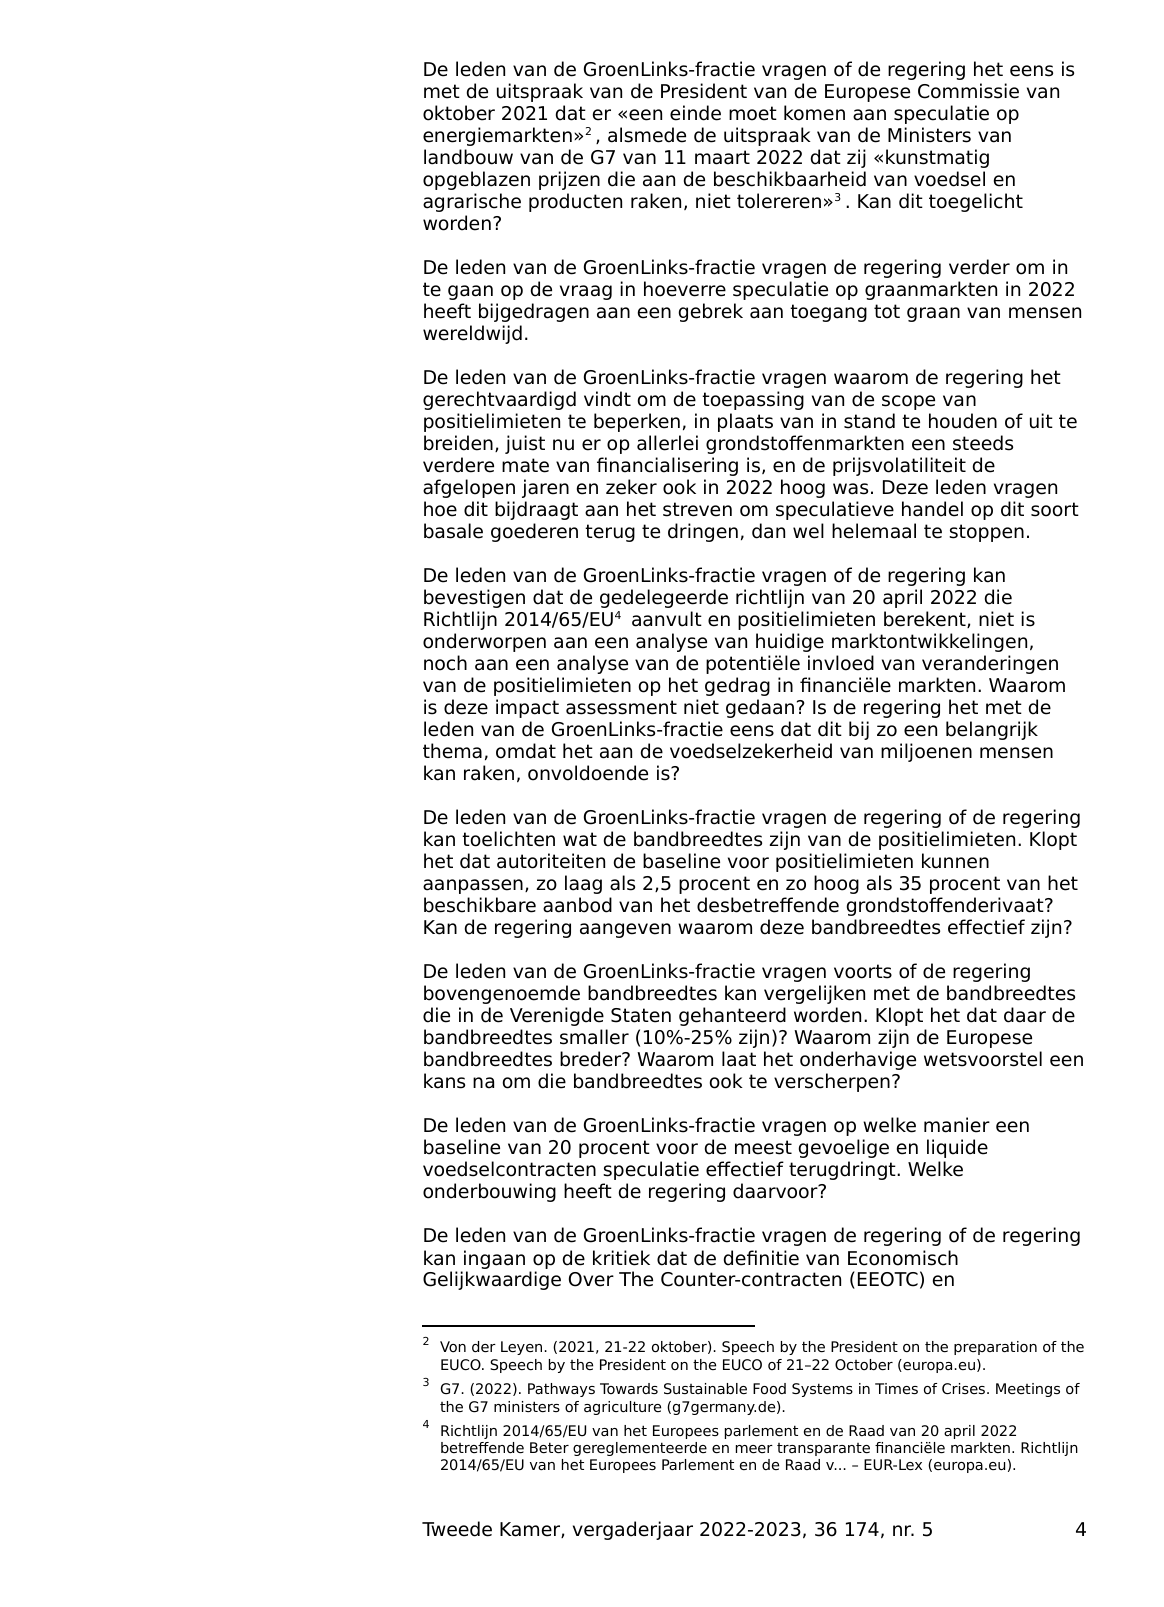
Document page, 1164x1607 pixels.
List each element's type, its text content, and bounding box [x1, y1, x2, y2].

text Von der Leyen. (2021, 21-22 oktober). Speech by the President on the preparation of the EUCO. Speech by the President on the EUCO of 21–22 October (europa.eu). [422, 1335, 1087, 1374]
text De leden van de GroenLinks-fractie vragen of de regering kan bevestigen dat de gedelegeerde richtlijn van 20 april 2022 die Richtlijn 2014/65/EU aanvult en positielimieten berekent, niet is onderworpen aan een analyse van huidige marktontwikkelingen, noch aan een analyse van de potentiële invloed van veranderingen van de positielimieten op het gedrag in financiële markten. Waarom is deze impact assessment niet gedaan? Is de regering het met de leden van de GroenLinks-fractie eens dat dit bij zo een belangrijk thema, omdat het aan de voedselzekerheid van miljoenen mensen kan raken, onvoldoende is? [422, 565, 1087, 785]
text De leden van de GroenLinks-fractie vragen de regering of de regering kan ingaan op de kritiek dat de definitie van Economisch Gelijkwaardige Over The Counter-contracten (EEOTC) en [422, 1225, 1087, 1291]
text De leden van de GroenLinks-fractie vragen voorts of de regering bovengenoemde bandbreedtes kan vergelijken met de bandbreedtes die in de Verenigde Staten gehanteerd worden. Klopt het dat daar de bandbreedtes smaller (10%-25% zijn)? Waarom zijn de Europese bandbreedtes breder? Waarom laat het onderhavige wetsvoorstel een kans na om die bandbreedtes ook te verscherpen? [422, 961, 1087, 1093]
text De leden van de GroenLinks-fractie vragen waarom de regering het gerechtvaardigd vindt om de toepassing van de scope van positielimieten te beperken, in plaats van in stand te houden of uit te breiden, juist nu er op allerlei grondstoffenmarkten een steeds verdere mate van financialisering is, en de prijsvolatiliteit de afgelopen jaren en zeker ook in 2022 hoog was. Deze leden vragen hoe dit bijdraagt aan het streven om speculatieve handel op dit soort basale goederen terug te dringen, dan wel helemaal te stoppen. [422, 367, 1087, 543]
text De leden van de GroenLinks-fractie vragen de regering of de regering kan toelichten wat de bandbreedtes zijn van de positielimieten. Klopt het dat autoriteiten de baseline voor positielimieten kunnen aanpassen, zo laag als 2,5 procent en zo hoog als 35 procent van het beschikbare aanbod van het desbetreffende grondstoffenderivaat? Kan de regering aangeven waarom deze bandbreedtes effectief zijn? [422, 807, 1087, 939]
text De leden van de GroenLinks-fractie vragen of de regering het eens is met de uitspraak van de President van de Europese Commissie van oktober 2021 dat er «een einde moet komen aan speculatie op energiemarkten», alsmede de uitspraak van de Ministers van landbouw van de G7 van 11 maart 2022 dat zij «kunstmatig opgeblazen prijzen die aan de beschikbaarheid van voedsel en agrarische producten raken, niet tolereren». Kan dit toegelicht worden? [422, 59, 1087, 235]
text Richtlijn 2014/65/EU van het Europees parlement en de Raad van 20 april 2022 betreffende Beter gereglementeerde en meer transparante financiële markten. Richtlijn 2014/65/EU van het Europees Parlement en de Raad v... – EUR-Lex (europa.eu). [422, 1418, 1087, 1474]
text De leden van de GroenLinks-fractie vragen de regering verder om in te gaan op de vraag in hoeverre speculatie op graanmarkten in 2022 heeft bijgedragen aan een gebrek aan toegang tot graan van mensen wereldwijd. [422, 257, 1087, 345]
text G7. (2022). Pathways Towards Sustainable Food Systems in Times of Crises. Meetings of the G7 ministers of agriculture (g7germany.de). [422, 1377, 1087, 1416]
text De leden van de GroenLinks-fractie vragen op welke manier een baseline van 20 procent voor de meest gevoelige en liquide voedselcontracten speculatie effectief terugdringt. Welke onderbouwing heeft de regering daarvoor? [422, 1115, 1087, 1203]
